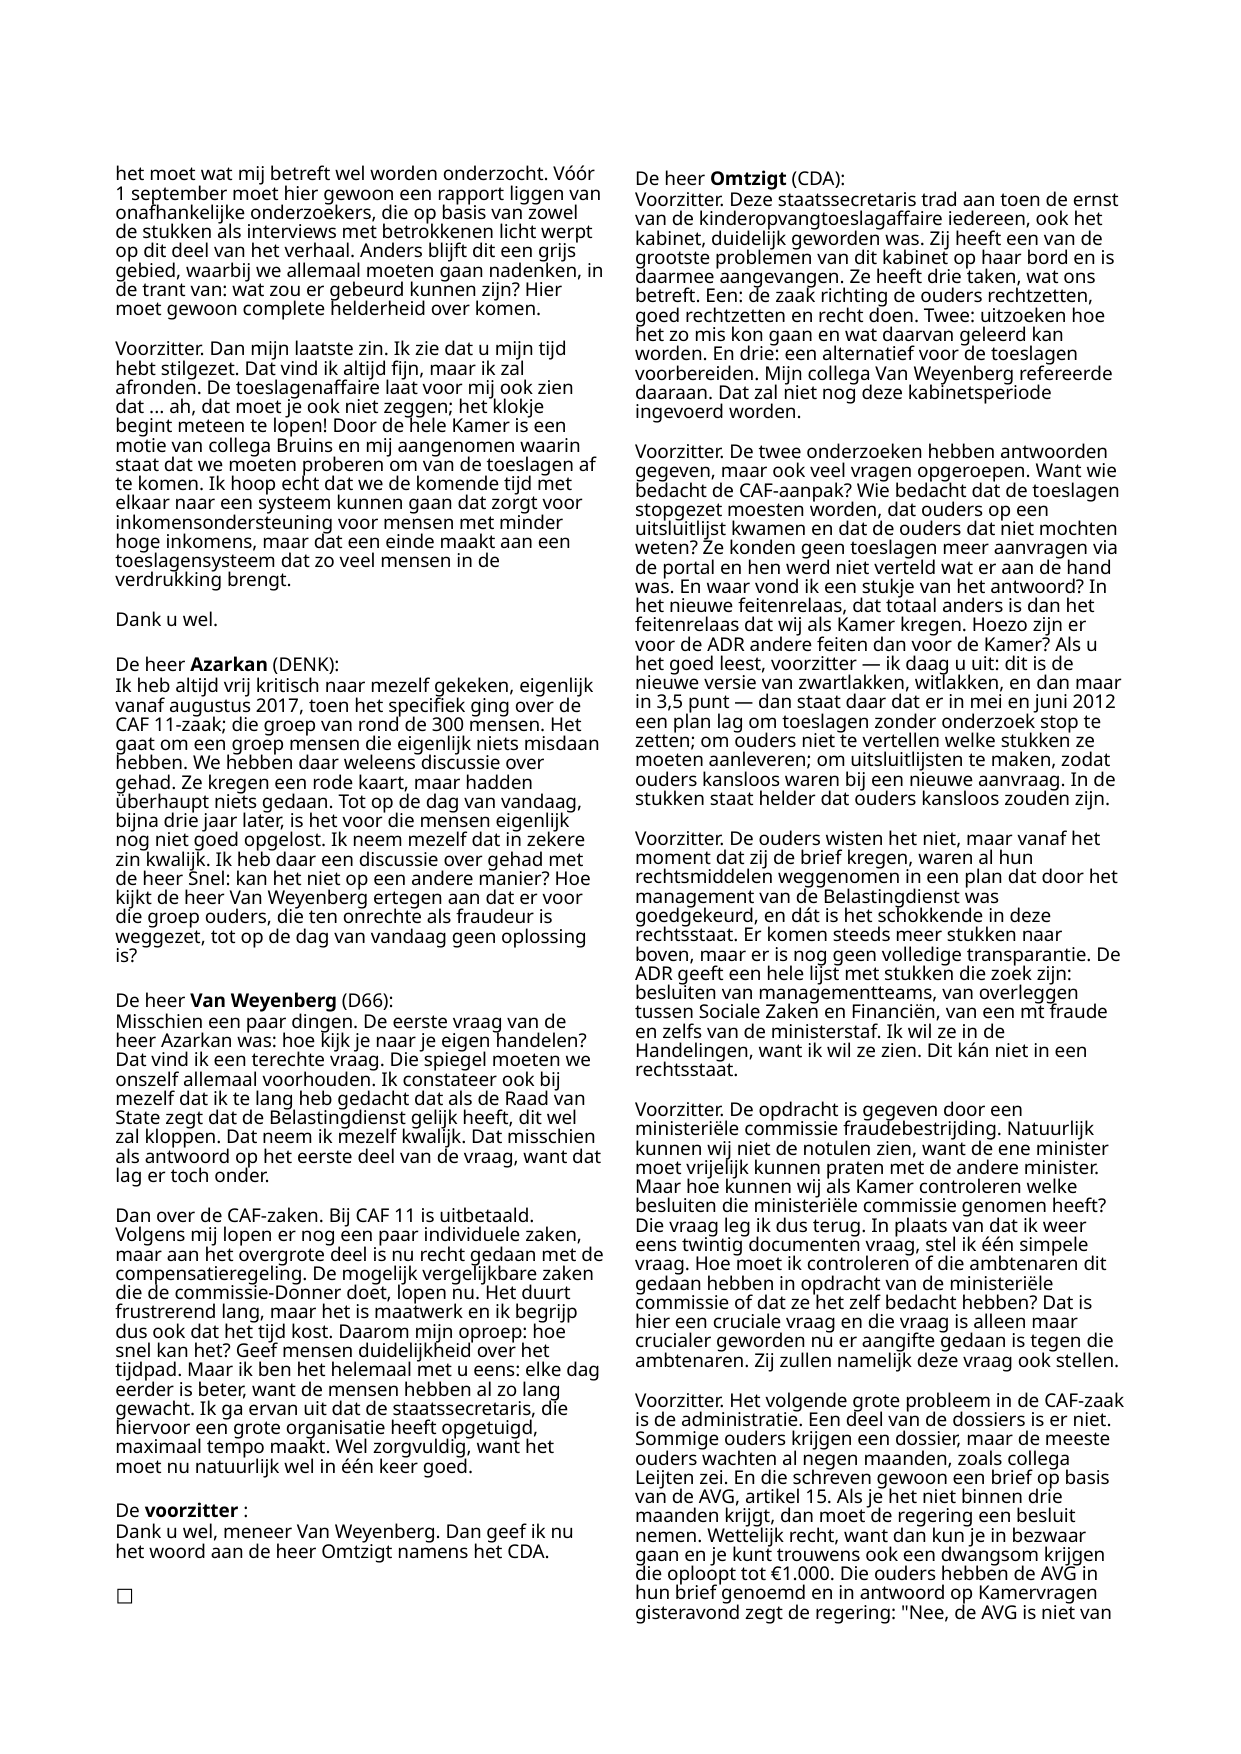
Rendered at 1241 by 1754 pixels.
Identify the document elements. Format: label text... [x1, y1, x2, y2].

text Misschien een paar dingen. De eerste vraag van de heer Azarkan was: hoe kijk je naar je eigen handelen? Dat vind ik een terechte vraag. Die spiegel moeten we onszelf allemaal voorhouden. Ik constateer ook bij mezelf dat ik te lang heb gedacht dat als de Raad van State zegt dat de Belastingdienst gelijk heeft, dit wel zal kloppen. Dat neem ik mezelf kwalijk. Dat misschien als antwoord op het eerste deel van de vraag, want dat lag er toch onder. [115, 1013, 605, 1186]
text De heer Van Weyenberg (D66): [115, 987, 605, 1013]
text Voorzitter. De twee onderzoeken hebben antwoorden gegeven, maar ook veel vragen opgeroepen. Want wie bedacht de CAF-aanpak? Wie bedacht dat de toeslagen stopgezet moesten worden, dat ouders op een uitsluitlijst kwamen en dat de ouders dat niet mochten weten? Ze konden geen toeslagen meer aanvragen via de portal en hen werd niet verteld wat er aan de hand was. En waar vond ik een stukje van het antwoord? In het nieuwe feitenrelaas, dat totaal anders is dan het feitenrelaas dat wij als Kamer kregen. Hoezo zijn er voor de ADR andere feiten dan voor de Kamer? Als u het goed leest, voorzitter — ik daag u uit: dit is de nieuwe versie van zwartlakken, witlakken, en dan maar in 3,5 punt — dan staat daar dat er in mei en juni 2012 een plan lag om toeslagen zonder onderzoek stop te zetten; om ouders niet te vertellen welke stukken ze moeten aanleveren; om uitsluitlijsten te maken, zodat ouders kansloos waren bij een nieuwe aanvraag. In de stukken staat helder dat ouders kansloos zouden zijn. [635, 443, 1125, 809]
text Voorzitter. De opdracht is gegeven door een ministeriële commissie fraudebestrijding. Natuurlijk kunnen wij niet de notulen zien, want de ene minister moet vrijelijk kunnen praten met de andere minister. Maar hoe kunnen wij als Kamer controleren welke besluiten die ministeriële commissie genomen heeft? Die vraag leg ik dus terug. In plaats van dat ik weer eens twintig documenten vraag, stel ik één simpele vraag. Hoe moet ik controleren of die ambtenaren dit gedaan hebben in opdracht van de ministeriële commissie of dat ze het zelf bedacht hebben? Dat is hier een cruciale vraag en die vraag is alleen maar crucialer geworden nu er aangifte gedaan is tegen die ambtenaren. Zij zullen namelijk deze vraag ook stellen. [635, 1101, 1125, 1371]
text De heer Azarkan (DENK): [115, 652, 605, 677]
text Voorzitter. Het volgende grote probleem in de CAF-zaak is de administratie. Een deel van de dossiers is er niet. Sommige ouders krijgen een dossier, maar de meeste ouders wachten al negen maanden, zoals collega Leijten zei. En die schreven gewoon een brief op basis van de AVG, artikel 15. Als je het niet binnen drie maanden krijgt, dan moet de regering een besluit nemen. Wettelijk recht, want dan kun je in bezwaar gaan en je kunt trouwens ook een dwangsom krijgen die oploopt tot €1.000. Die ouders hebben de AVG in hun brief genoemd en in antwoord op Kamervragen gisteravond zegt de regering: "Nee, de AVG is niet van [635, 1392, 1125, 1623]
text Dan over de CAF-zaken. Bij CAF 11 is uitbetaald. Volgens mij lopen er nog een paar individuele zaken, maar aan het overgrote deel is nu recht gedaan met de compensatieregeling. De mogelijk vergelijkbare zaken die de commissie-Donner doet, lopen nu. Het duurt frustrerend lang, maar het is maatwerk en ik begrijp dus ook dat het tijd kost. Daarom mijn oproep: hoe snel kan het? Geef mensen duidelijkheid over het tijdpad. Maar ik ben het helemaal met u eens: elke dag eerder is beter, want de mensen hebben al zo lang gewacht. Ik ga ervan uit dat de staatssecretaris, die hiervoor een grote organisatie heeft opgetuigd, maximaal tempo maakt. Wel zorgvuldig, want het moet nu natuurlijk wel in één keer goed. [115, 1207, 605, 1477]
text Voorzitter. Dan mijn laatste zin. Ik zie dat u mijn tijd hebt stilgezet. Dat vind ik altijd fijn, maar ik zal afronden. De toeslagenaffaire laat voor mij ook zien dat ... ah, dat moet je ook niet zeggen; het klokje begint meteen te lopen! Door de hele Kamer is een motie van collega Bruins en mij aangenomen waarin staat dat we moeten proberen om van de toeslagen af te komen. Ik hoop echt dat we de komende tijd met elkaar naar een systeem kunnen gaan dat zorgt voor inkomensondersteuning voor mensen met minder hoge inkomens, maar dat een einde maakt aan een toeslagensysteem dat zo veel mensen in de verdrukking brengt. [115, 340, 605, 591]
text De heer Omtzigt (CDA): [635, 165, 1125, 191]
text ⬜ [115, 1583, 605, 1608]
text het moet wat mij betreft wel worden onderzocht. Vóór 1 september moet hier gewoon een rapport liggen van onafhankelijke onderzoekers, die op basis van zowel de stukken als interviews met betrokkenen licht werpt op dit deel van het verhaal. Anders blijft dit een grijs gebied, waarbij we allemaal moeten gaan nadenken, in de trant van: wat zou er gebeurd kunnen zijn? Hier moet gewoon complete helderheid over komen. [115, 165, 605, 319]
text Dank u wel, meneer Van Weyenberg. Dan geef ik nu het woord aan de heer Omtzigt namens het CDA. [115, 1523, 605, 1562]
text Dank u wel. [115, 611, 605, 631]
text De voorzitter : [115, 1498, 605, 1523]
text Ik heb altijd vrij kritisch naar mezelf gekeken, eigenlijk vanaf augustus 2017, toen het specifiek ging over de CAF 11-zaak; die groep van rond de 300 mensen. Het gaat om een groep mensen die eigenlijk niets misdaan hebben. We hebben daar weleens discussie over gehad. Ze kregen een rode kaart, maar hadden überhaupt niets gedaan. Tot op de dag van vandaag, bijna drie jaar later, is het voor die mensen eigenlijk nog niet goed opgelost. Ik neem mezelf dat in zekere zin kwalijk. Ik heb daar een discussie over gehad met de heer Snel: kan het niet op een andere manier? Hoe kijkt de heer Van Weyenberg ertegen aan dat er voor die groep ouders, die ten onrechte als fraudeur is weggezet, tot op de dag van vandaag geen oplossing is? [115, 677, 605, 966]
text Voorzitter. Deze staatssecretaris trad aan toen de ernst van de kinderopvangtoeslagaffaire iedereen, ook het kabinet, duidelijk geworden was. Zij heeft een van de grootste problemen van dit kabinet op haar bord en is daarmee aangevangen. Ze heeft drie taken, wat ons betreft. Een: de zaak richting de ouders rechtzetten, goed rechtzetten en recht doen. Twee: uitzoeken hoe het zo mis kon gaan en wat daarvan geleerd kan worden. En drie: een alternatief voor de toeslagen voorbereiden. Mijn collega Van Weyenberg refereerde daaraan. Dat zal niet nog deze kabinetsperiode ingevoerd worden. [635, 191, 1125, 422]
text Voorzitter. De ouders wisten het niet, maar vanaf het moment dat zij de brief kregen, waren al hun rechtsmiddelen weggenomen in een plan dat door het management van de Belastingdienst was goedgekeurd, en dát is het schokkende in deze rechtsstaat. Er komen steeds meer stukken naar boven, maar er is nog geen volledige transparantie. De ADR geeft een hele lijst met stukken die zoek zijn: besluiten van managementteams, van overleggen tussen Sociale Zaken en Financiën, van een mt fraude en zelfs van de ministerstaf. Ik wil ze in de Handelingen, want ik wil ze zien. Dit kán niet in een rechtsstaat. [635, 830, 1125, 1080]
